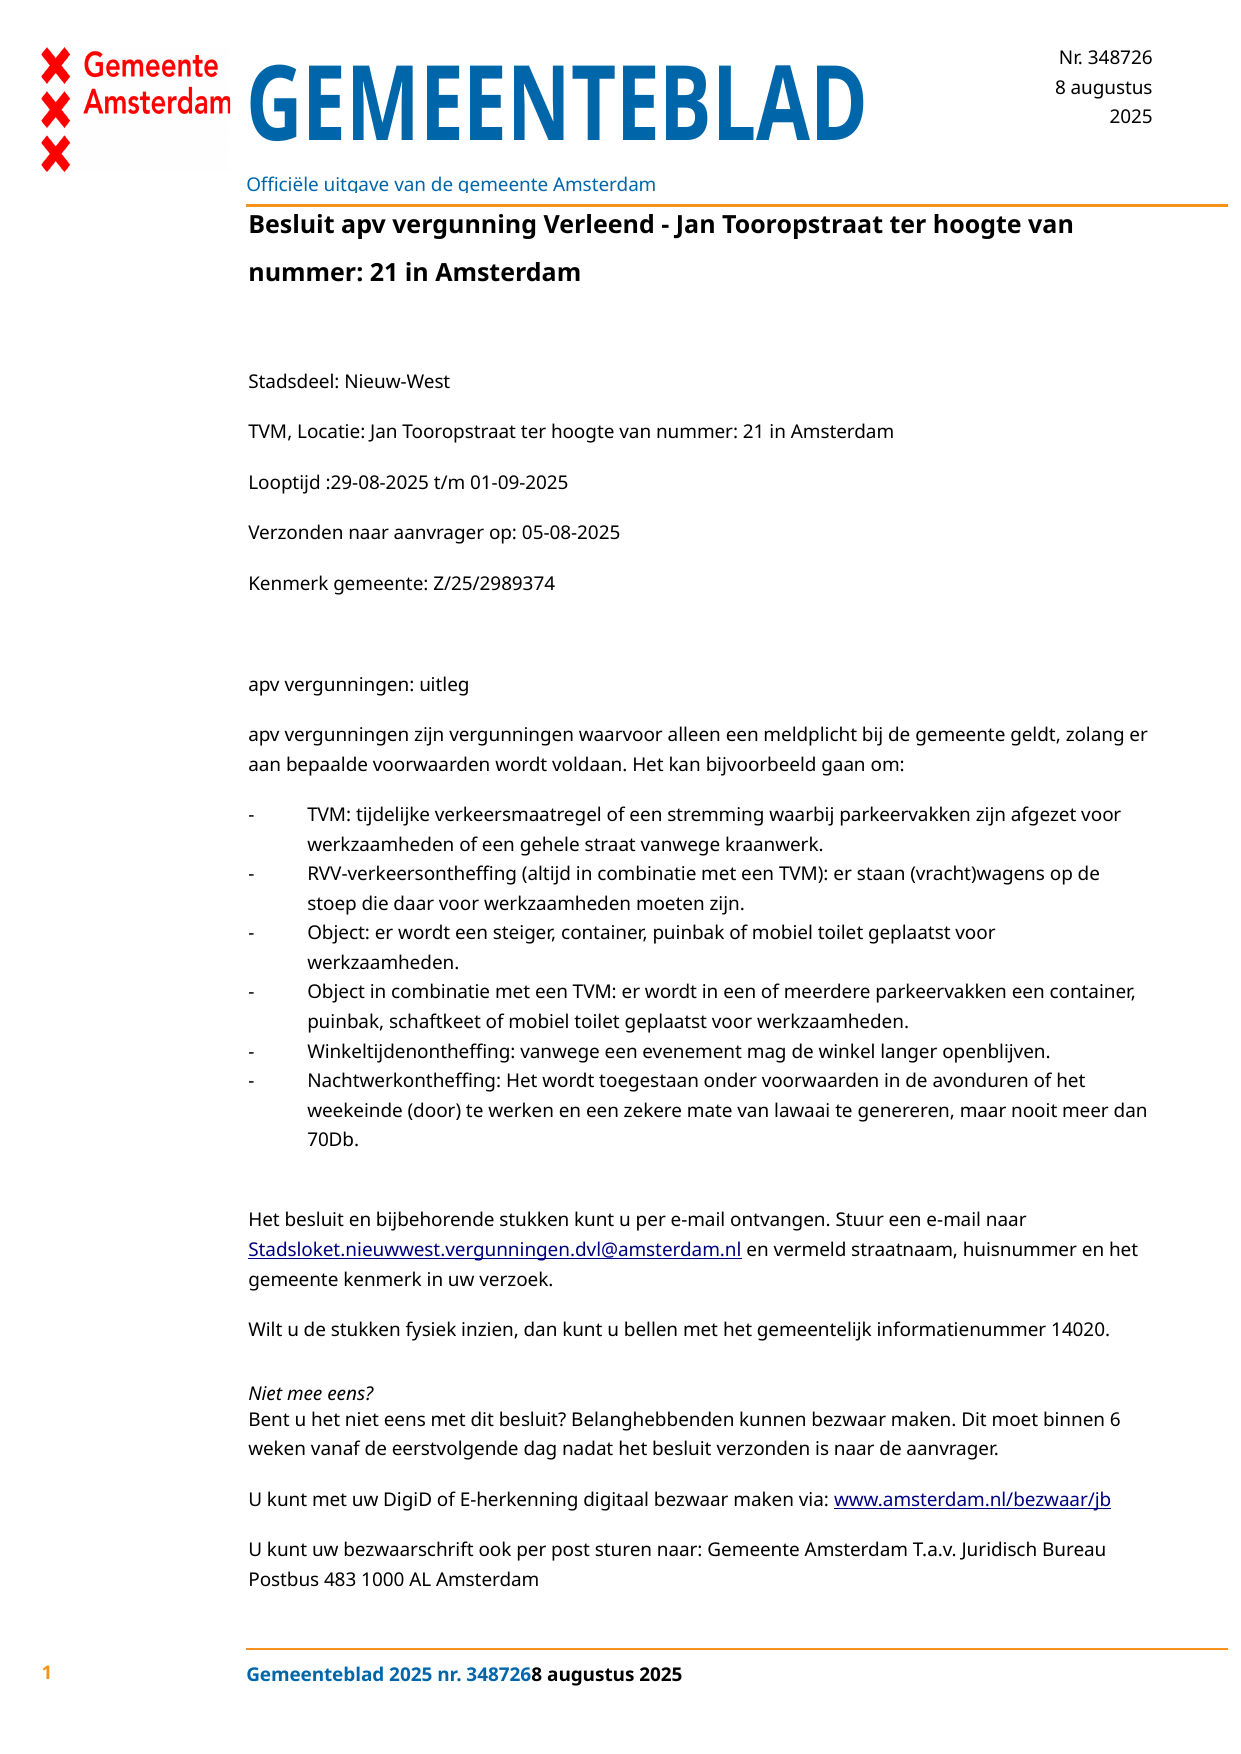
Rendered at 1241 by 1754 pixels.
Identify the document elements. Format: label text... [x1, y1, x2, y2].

text Wilt u de stukken fysiek inzien, dan kunt u bellen met het gemeentelijk informatienummer 14020. [248, 1316, 1152, 1342]
text Looptijd :29-08-2025 t/m 01-09-2025 [248, 469, 1152, 495]
text Verzonden naar aanvrager op: 05-08-2025 [248, 519, 1152, 545]
text Besluit apv vergunning Verleend - Jan Tooropstraat ter hoogte van nummer: 21 in Amsterdam [248, 207, 1152, 288]
list Nachtwerkontheffing: Het wordt toegestaan onder voorwaarden in de avonduren of het weekeinde (door) te werken en een zekere mate van lawaai te genereren, maar nooit meer dan 70Db. [248, 1067, 1152, 1152]
text Het besluit en bijbehorende stukken kunt u per e-mail ontvangen. Stuur een e-mail naar Stadsloket.nieuwwest.vergunningen.dvl@amsterdam.nl en vermeld straatnaam, huisnummer en het gemeente kenmerk in uw verzoek. [248, 1207, 1152, 1292]
list TVM: tijdelijke verkeersmaatregel of een stremming waarbij parkeervakken zijn afgezet voor werkzaamheden of een gehele straat vanwege kraanwerk. [248, 801, 1152, 857]
text Stadsdeel: Nieuw-West [248, 368, 1152, 394]
list Winkeltijdenontheffing: vanwege een evenement mag de winkel langer openblijven. [248, 1038, 1152, 1064]
list RVV-verkeersontheffing (altijd in combinatie met een TVM): er staan (vracht)wagens op de stoep die daar voor werkzaamheden moeten zijn. [248, 860, 1152, 916]
text TVM, Locatie: Jan Tooropstraat ter hoogte van nummer: 21 in Amsterdam [248, 419, 1152, 444]
text apv vergunningen: uitleg [248, 671, 1152, 697]
text apv vergunningen zijn vergunningen waarvoor alleen een meldplicht bij de gemeente geldt, zolang er aan bepaalde voorwaarden wordt voldaan. Het kan bijvoorbeeld gaan om: [248, 721, 1152, 777]
text Bent u het niet eens met dit besluit? Belanghebbenden kunnen bezwaar maken. Dit moet binnen 6 weken vanaf de eerstvolgende dag nadat het besluit verzonden is naar de aanvrager. [248, 1406, 1152, 1461]
picture [41, 47, 231, 172]
list Object: er wordt een steiger, container, puinbak of mobiel toilet geplaatst voor werkzaamheden. [248, 919, 1152, 975]
text Niet mee eens? [248, 1380, 1152, 1406]
text Kenmerk gemeente: Z/25/2989374 [248, 570, 1152, 596]
text U kunt uw bezwaarschrift ook per post sturen naar: Gemeente Amsterdam T.a.v. Juridisch Bureau Postbus 483 1000 AL Amsterdam [248, 1536, 1152, 1592]
list Object in combinatie met een TVM: er wordt in een of meerdere parkeervakken een container, puinbak, schaftkeet of mobiel toilet geplaatst voor werkzaamheden. [248, 979, 1152, 1034]
text U kunt met uw DigiD of E-herkenning digitaal bezwaar maken via: www.amsterdam.nl/bezwaar/jb [248, 1486, 1152, 1512]
